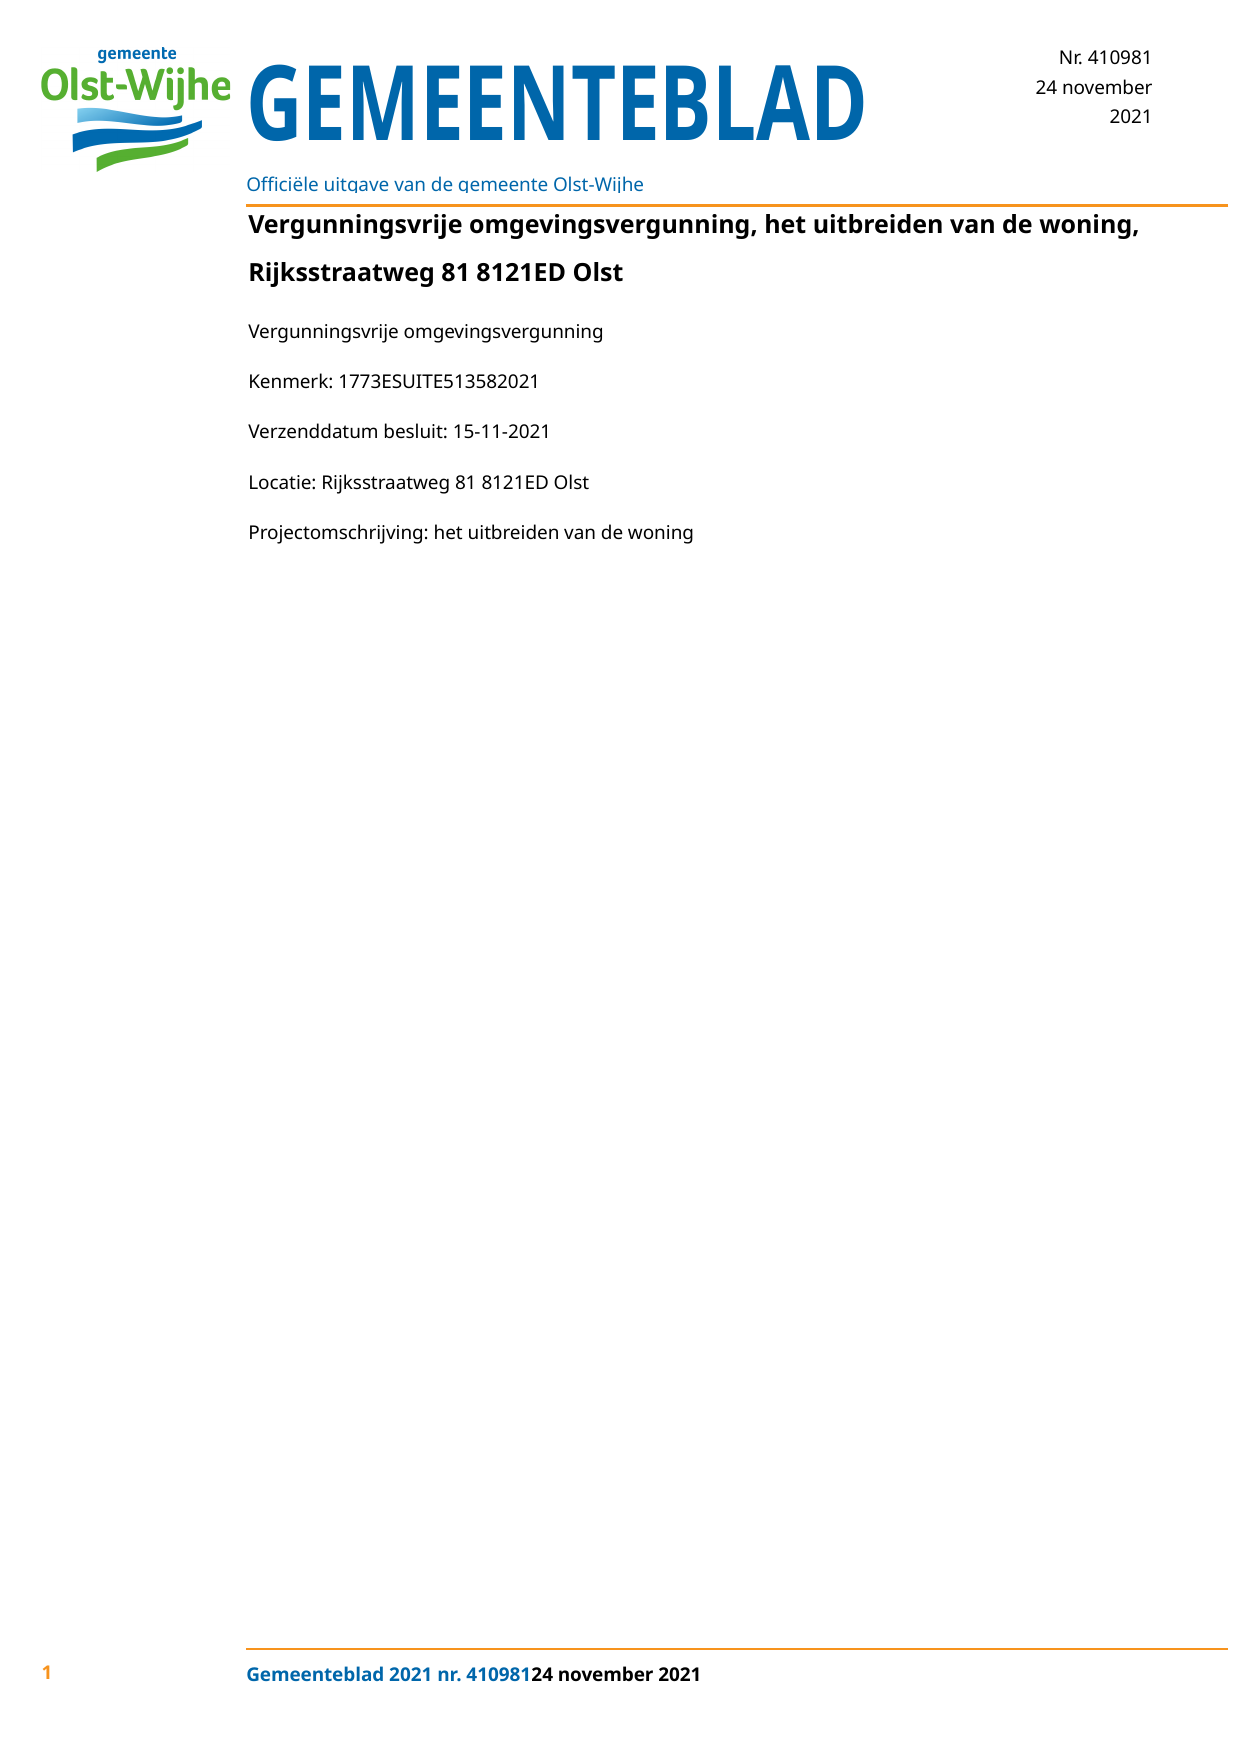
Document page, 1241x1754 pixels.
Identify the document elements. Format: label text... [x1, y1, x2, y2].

text Vergunningsvrije omgevingsvergunning, het uitbreiden van de woning, Rijksstraatweg 81 8121ED Olst [248, 207, 1152, 288]
text Projectomschrijving: het uitbreiden van de woning [248, 519, 1152, 545]
text Verzenddatum besluit: 15-11-2021 [248, 419, 1152, 444]
text Locatie: Rijksstraatweg 81 8121ED Olst [248, 469, 1152, 495]
text Kenmerk: 1773ESUITE513582021 [248, 368, 1152, 394]
text Vergunningsvrije omgevingsvergunning [248, 318, 1152, 344]
picture [41, 47, 231, 172]
